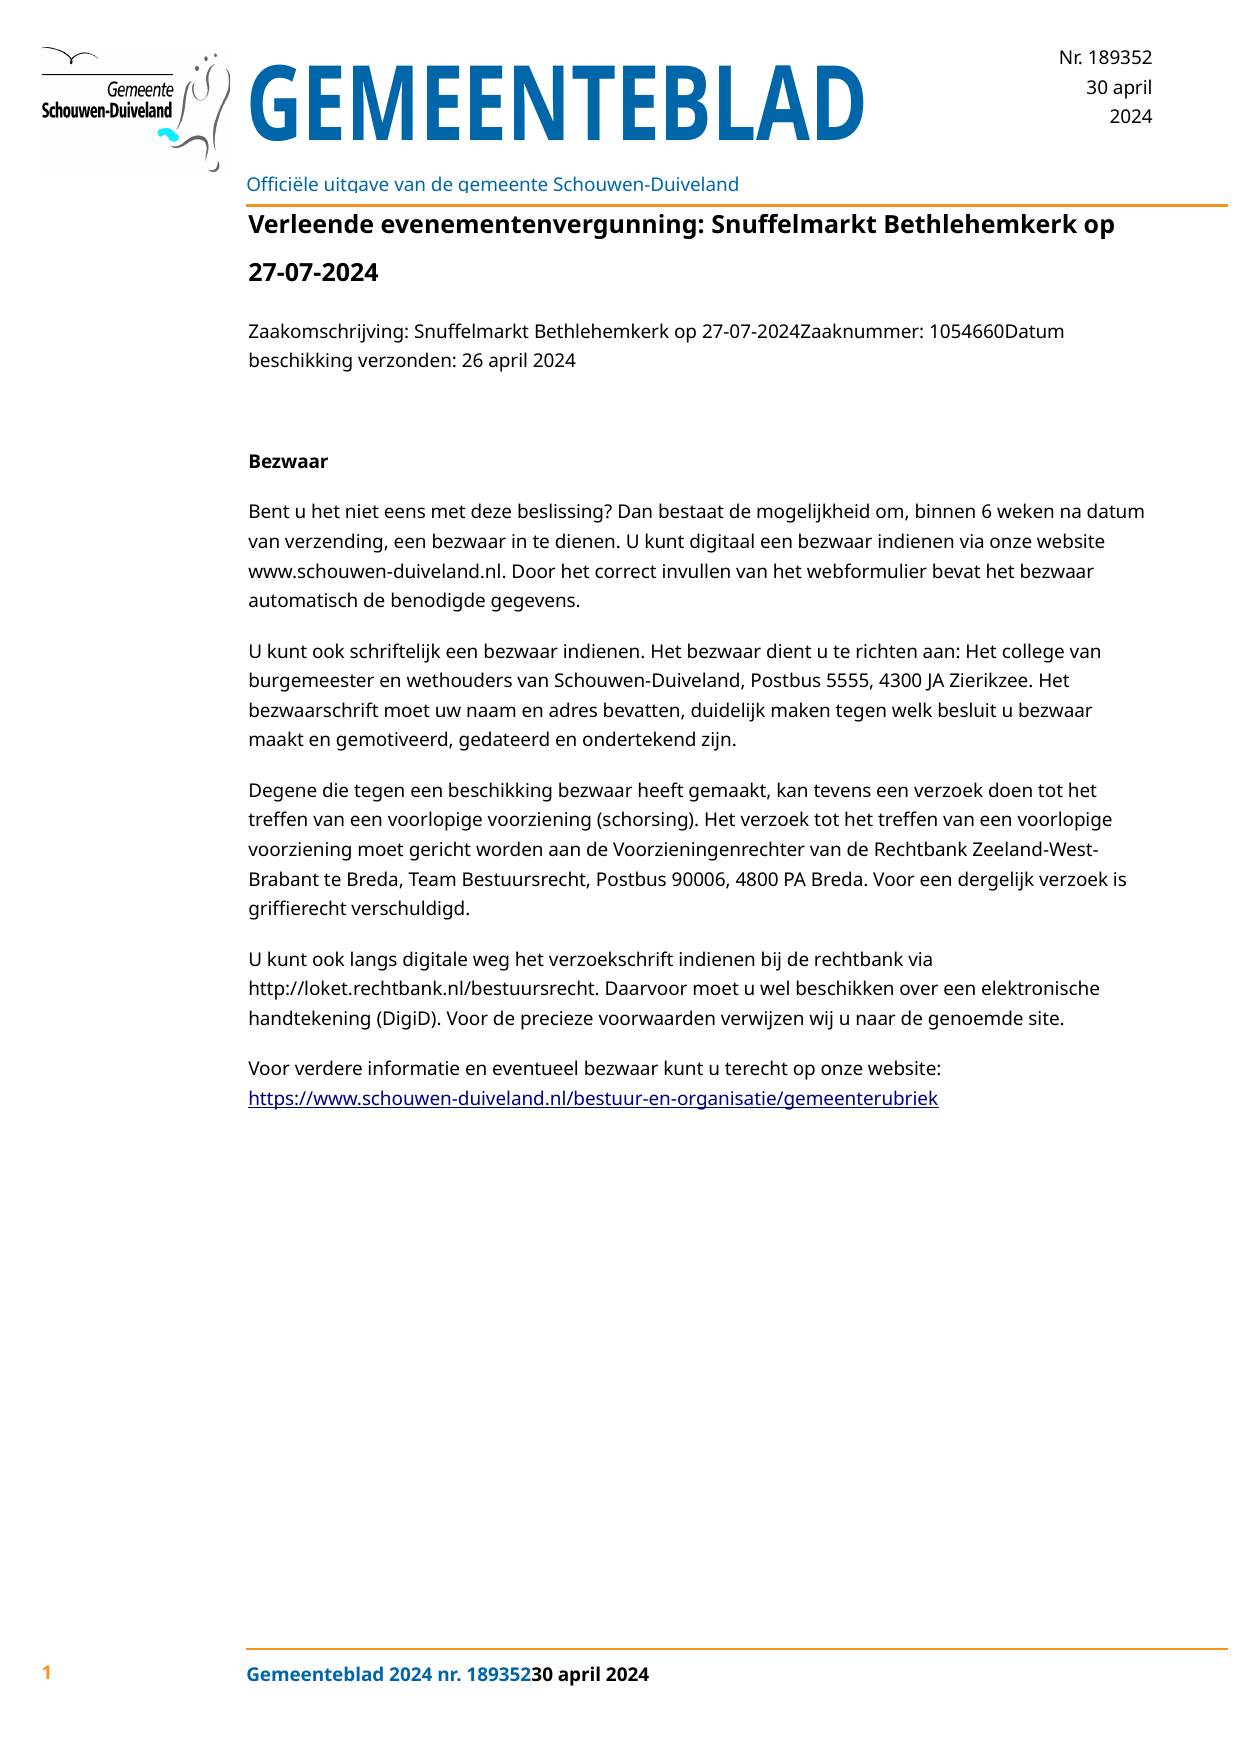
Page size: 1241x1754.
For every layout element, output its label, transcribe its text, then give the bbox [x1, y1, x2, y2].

text Bent u het niet eens met deze beslissing? Dan bestaat de mogelijkheid om, binnen 6 weken na datum van verzending, een bezwaar in te dienen. U kunt digitaal een bezwaar indienen via onze website www.schouwen-duiveland.nl. Door het correct invullen van het webformulier bevat het bezwaar automatisch de benodigde gegevens. [248, 499, 1152, 613]
picture [41, 47, 231, 172]
text U kunt ook schriftelijk een bezwaar indienen. Het bezwaar dient u te richten aan: Het college van burgemeester en wethouders van Schouwen-Duiveland, Postbus 5555, 4300 JA Zierikzee. Het bezwaarschrift moet uw naam en adres bevatten, duidelijk maken tegen welk besluit u bezwaar maakt en gemotiveerd, gedateerd en ondertekend zijn. [248, 638, 1152, 752]
text Degene die tegen een beschikking bezwaar heeft gemaakt, kan tevens een verzoek doen tot het treffen van een voorlopige voorziening (schorsing). Het verzoek tot het treffen van een voorlopige voorziening moet gericht worden aan de Voorzieningenrechter van de Rechtbank Zeeland-West-Brabant te Breda, Team Bestuursrecht, Postbus 90006, 4800 PA Breda. Voor een dergelijk verzoek is griffierecht verschuldigd. [248, 777, 1152, 921]
text Voor verdere informatie en eventueel bezwaar kunt u terecht op onze website: https://www.schouwen-duiveland.nl/bestuur-en-organisatie/gemeenterubriek [248, 1055, 1152, 1111]
text Zaakomschrijving: Snuffelmarkt Bethlehemkerk op 27-07-2024Zaaknummer: 1054660Datum beschikking verzonden: 26 april 2024 [248, 318, 1152, 373]
text Bezwaar [248, 448, 1152, 474]
text U kunt ook langs digitale weg het verzoekschrift indienen bij de rechtbank via http://loket.rechtbank.nl/bestuursrecht. Daarvoor moet u wel beschikken over een elektronische handtekening (DigiD). Voor de precieze voorwaarden verwijzen wij u naar de genoemde site. [248, 946, 1152, 1031]
text Verleende evenementenvergunning: Snuffelmarkt Bethlehemkerk op 27-07-2024 [248, 207, 1152, 288]
